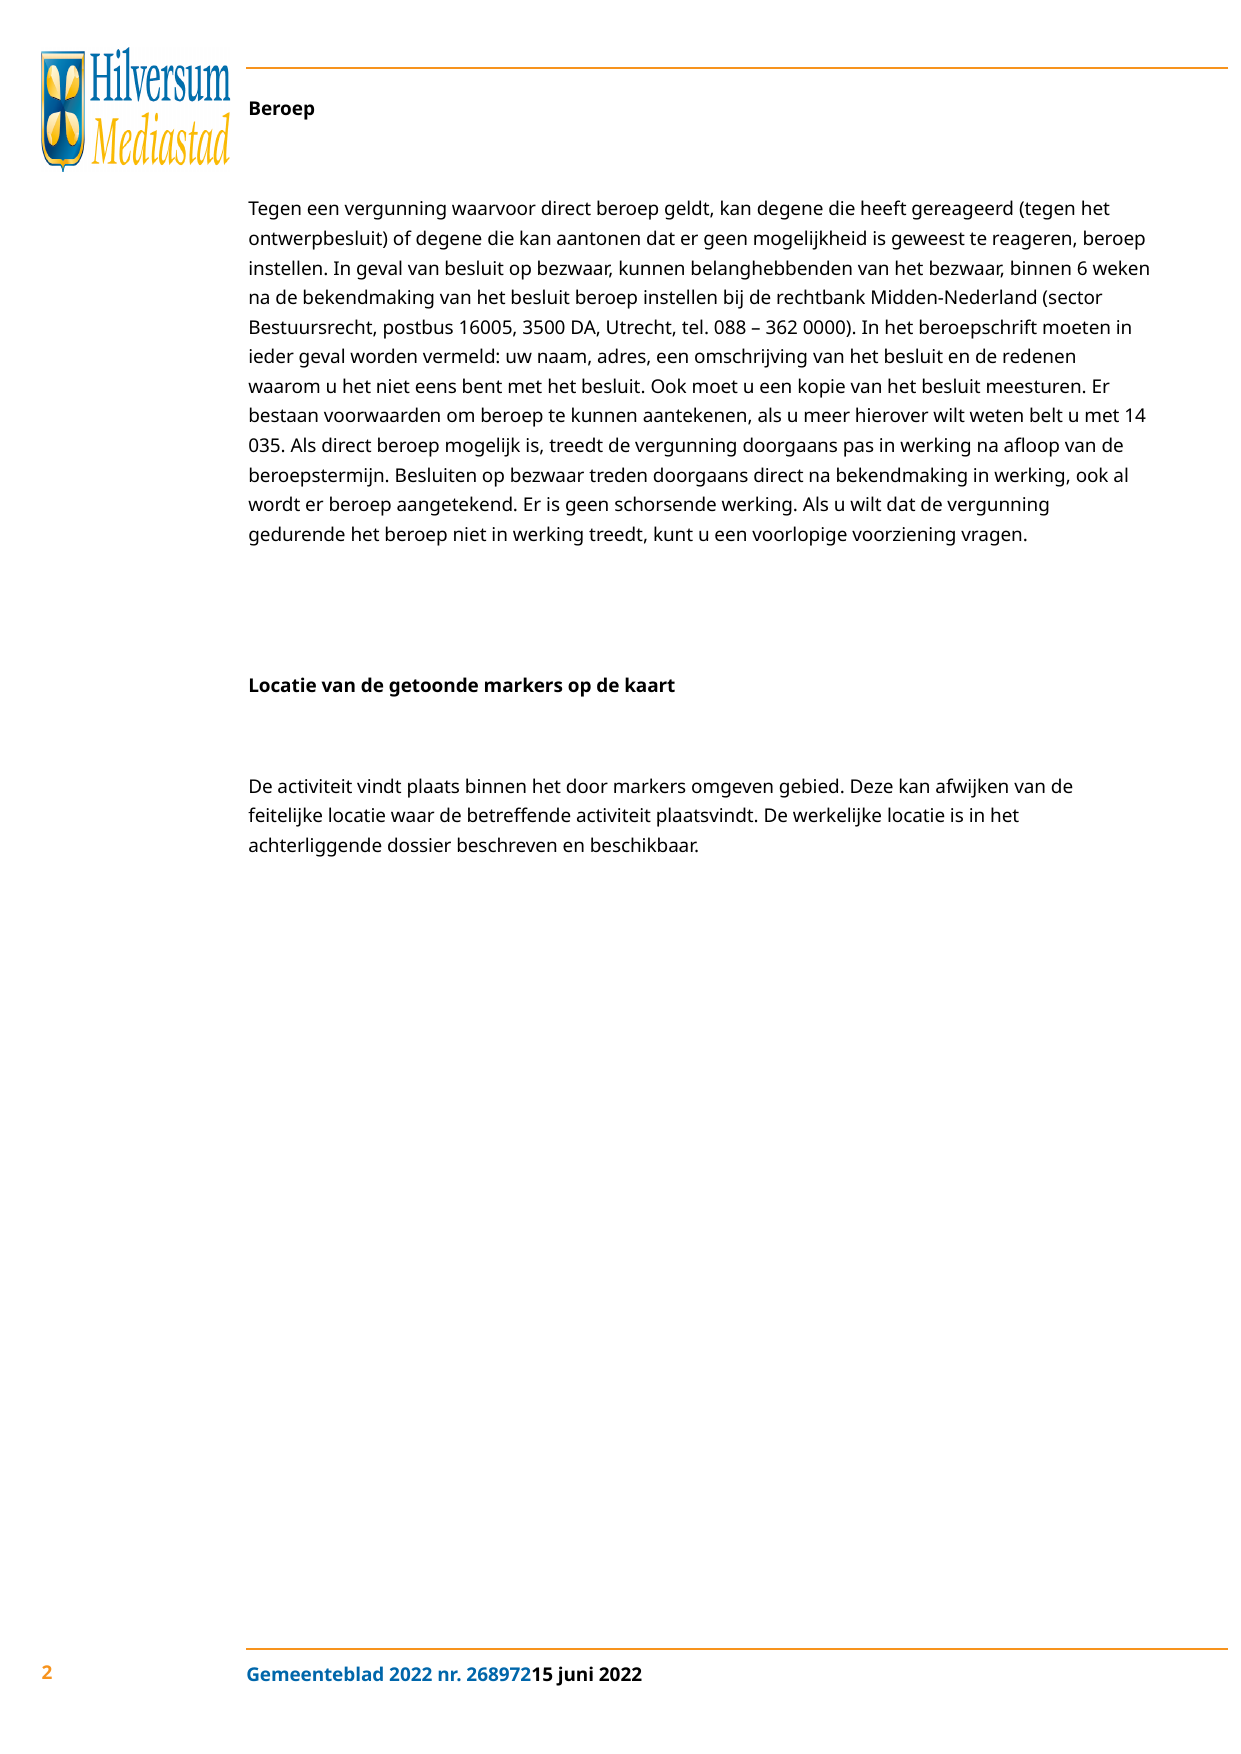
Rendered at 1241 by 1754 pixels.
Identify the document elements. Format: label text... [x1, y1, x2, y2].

text Locatie van de getoonde markers op de kaart [248, 672, 1152, 698]
text De activiteit vindt plaats binnen het door markers omgeven gebied. Deze kan afwijken van de feitelijke locatie waar de betreffende activiteit plaatsvindt. De werkelijke locatie is in het achterliggende dossier beschreven en beschikbaar. [248, 773, 1152, 858]
text Tegen een vergunning waarvoor direct beroep geldt, kan degene die heeft gereageerd (tegen het ontwerpbesluit) of degene die kan aantonen dat er geen mogelijkheid is geweest te reageren, beroep instellen. In geval van besluit op bezwaar, kunnen belanghebbenden van het bezwaar, binnen 6 weken na de bekendmaking van het besluit beroep instellen bij de rechtbank Midden-Nederland (sector Bestuursrecht, postbus 16005, 3500 DA, Utrecht, tel. 088 – 362 0000). In het beroepschrift moeten in ieder geval worden vermeld: uw naam, adres, een omschrijving van het besluit en de redenen waarom u het niet eens bent met het besluit. Ook moet u een kopie van het besluit meesturen. Er bestaan voorwaarden om beroep te kunnen aantekenen, als u meer hierover wilt weten belt u met 14 035. Als direct beroep mogelijk is, treedt de vergunning doorgaans pas in werking na afloop van de beroepstermijn. Besluiten op bezwaar treden doorgaans direct na bekendmaking in werking, ook al wordt er beroep aangetekend. Er is geen schorsende werking. Als u wilt dat de vergunning gedurende het beroep niet in werking treedt, kunt u een voorlopige voorziening vragen. [248, 196, 1152, 547]
picture [41, 47, 231, 172]
text Beroep [248, 95, 1152, 121]
